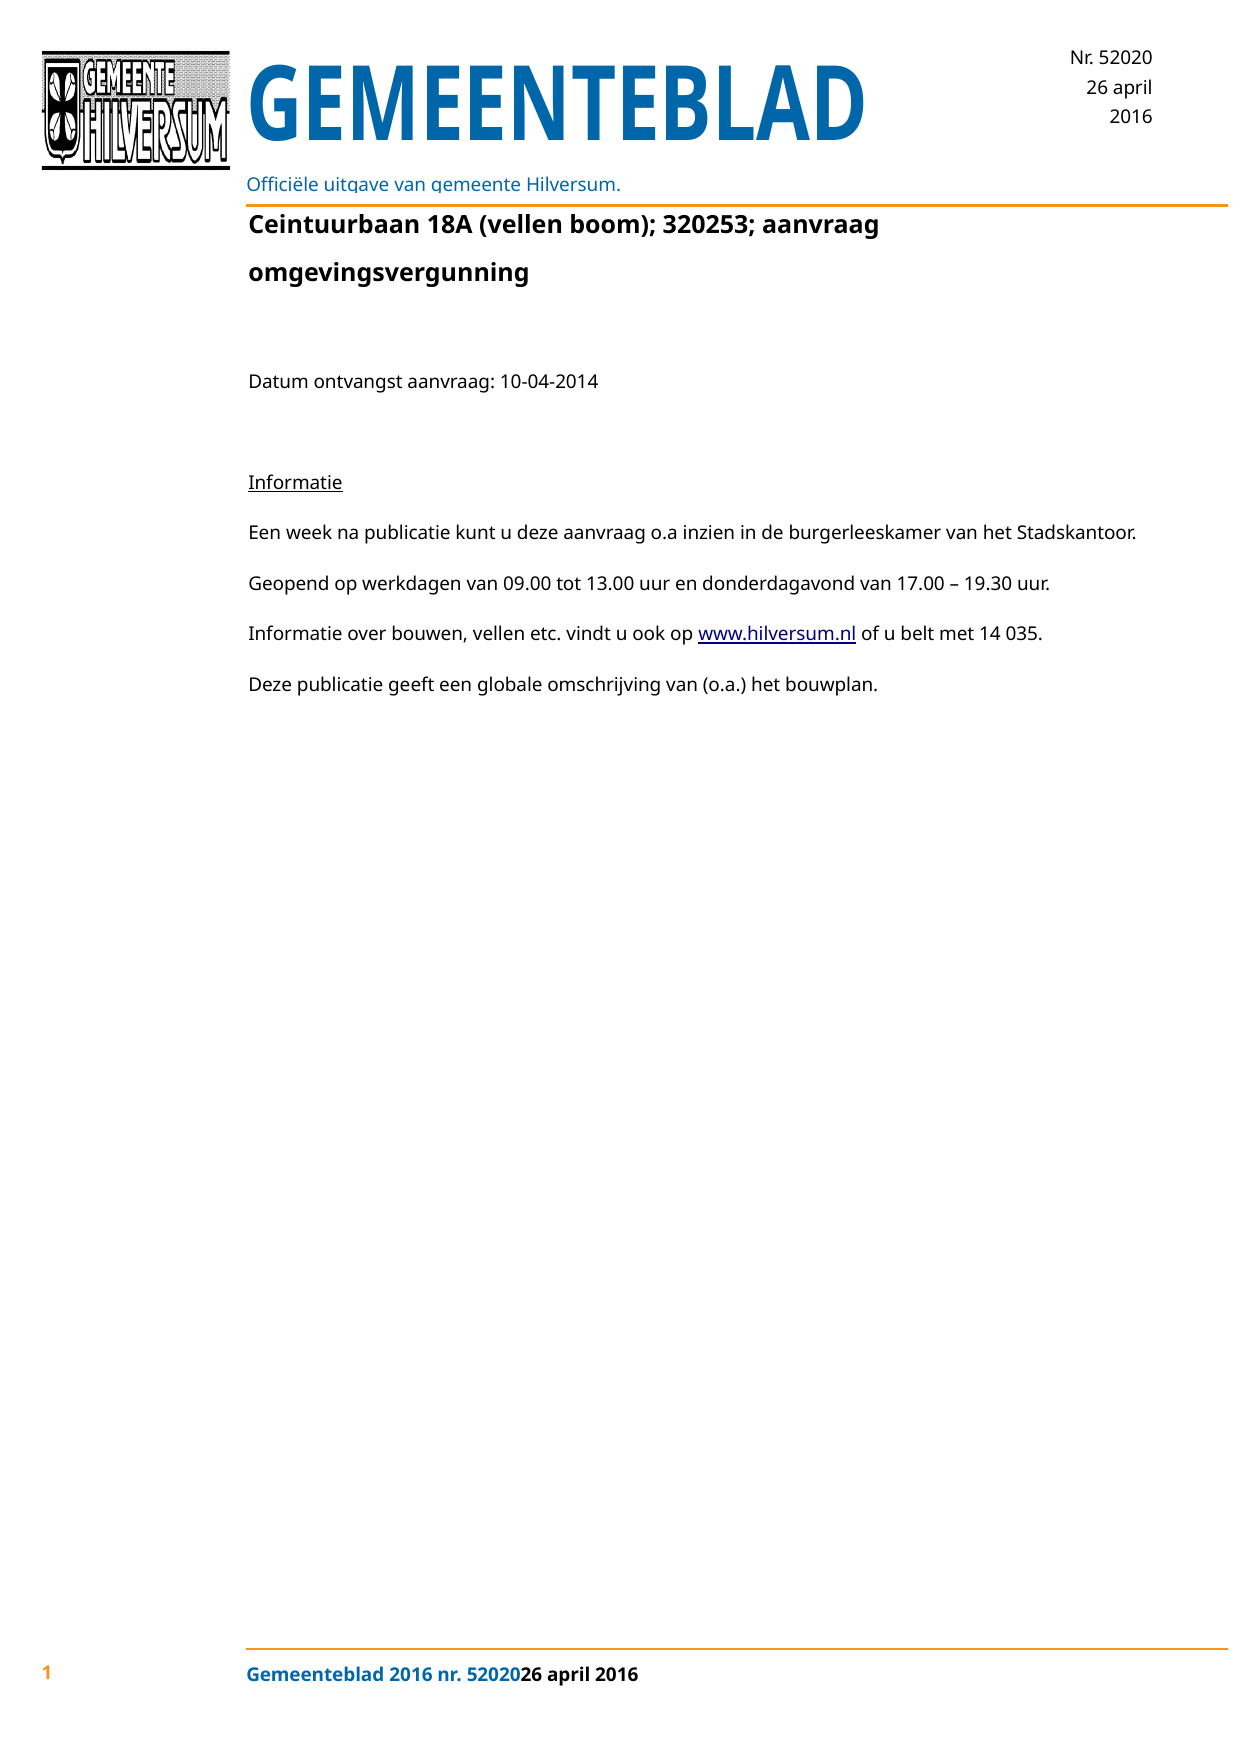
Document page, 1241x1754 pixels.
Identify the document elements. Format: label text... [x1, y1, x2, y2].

text Informatie over bouwen, vellen etc. vindt u ook op www.hilversum.nl of u belt met 14 035. [248, 620, 1152, 646]
text Een week na publicatie kunt u deze aanvraag o.a inzien in de burgerleeskamer van het Stadskantoor. [248, 519, 1152, 545]
text Ceintuurbaan 18A (vellen boom); 320253; aanvraag omgevingsvergunning [248, 207, 1152, 288]
text Geopend op werkdagen van 09.00 tot 13.00 uur en donderdagavond van 17.00 – 19.30 uur. [248, 570, 1152, 596]
text Informatie [248, 469, 1152, 495]
text Datum ontvangst aanvraag: 10-04-2014 [248, 368, 1152, 394]
picture [41, 47, 231, 172]
text Deze publicatie geeft een globale omschrijving van (o.a.) het bouwplan. [248, 671, 1152, 697]
